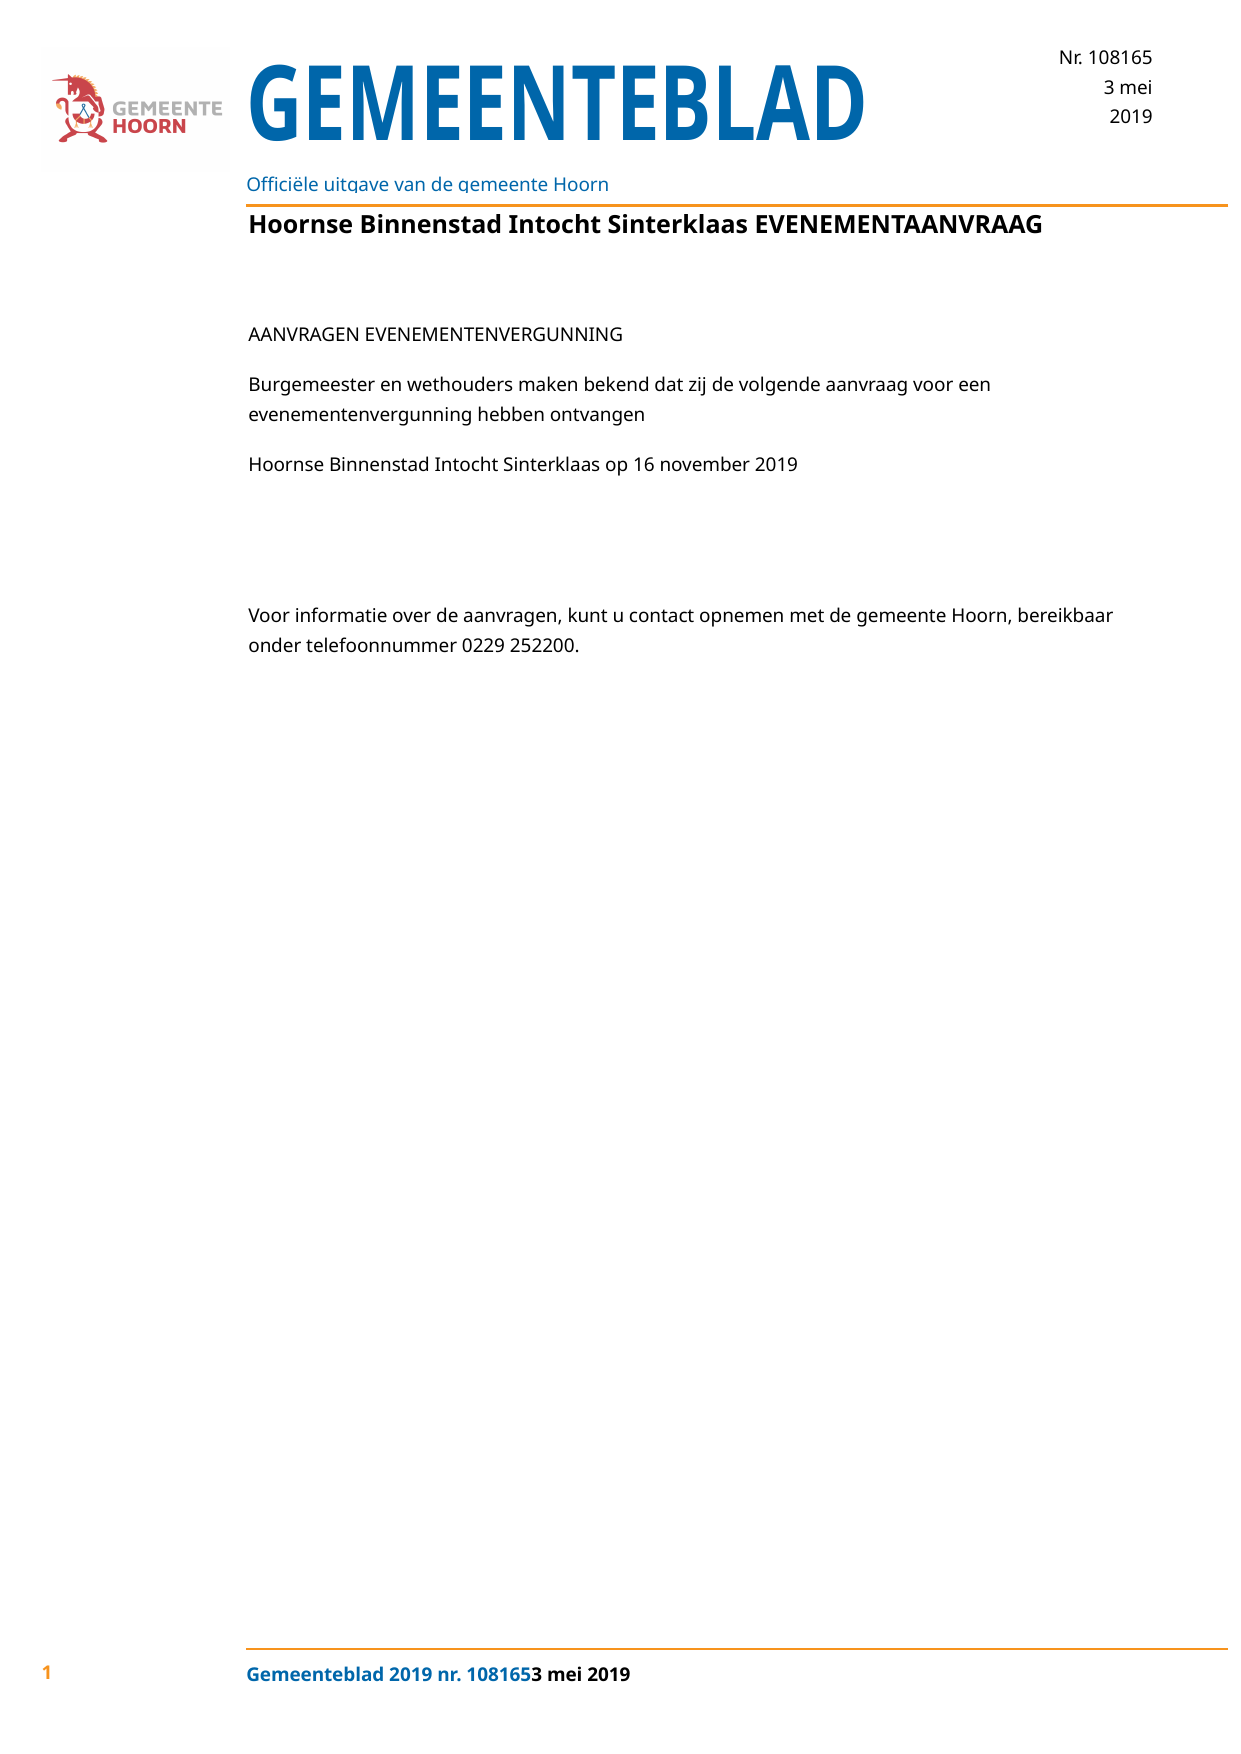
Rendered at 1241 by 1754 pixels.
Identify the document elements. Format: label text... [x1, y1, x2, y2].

text Voor informatie over de aanvragen, kunt u contact opnemen met de gemeente Hoorn, bereikbaar onder telefoonnummer 0229 252200. [248, 602, 1152, 658]
text AANVRAGEN EVENEMENTENVERGUNNING [248, 321, 1152, 346]
text Hoornse Binnenstad Intocht Sinterklaas EVENEMENTAANVRAAG [248, 207, 1152, 241]
text Hoornse Binnenstad Intocht Sinterklaas op 16 november 2019 [248, 451, 1152, 477]
text Burgemeester en wethouders maken bekend dat zij de volgende aanvraag voor een evenementenvergunning hebben ontvangen [248, 371, 1152, 426]
picture [41, 47, 231, 172]
